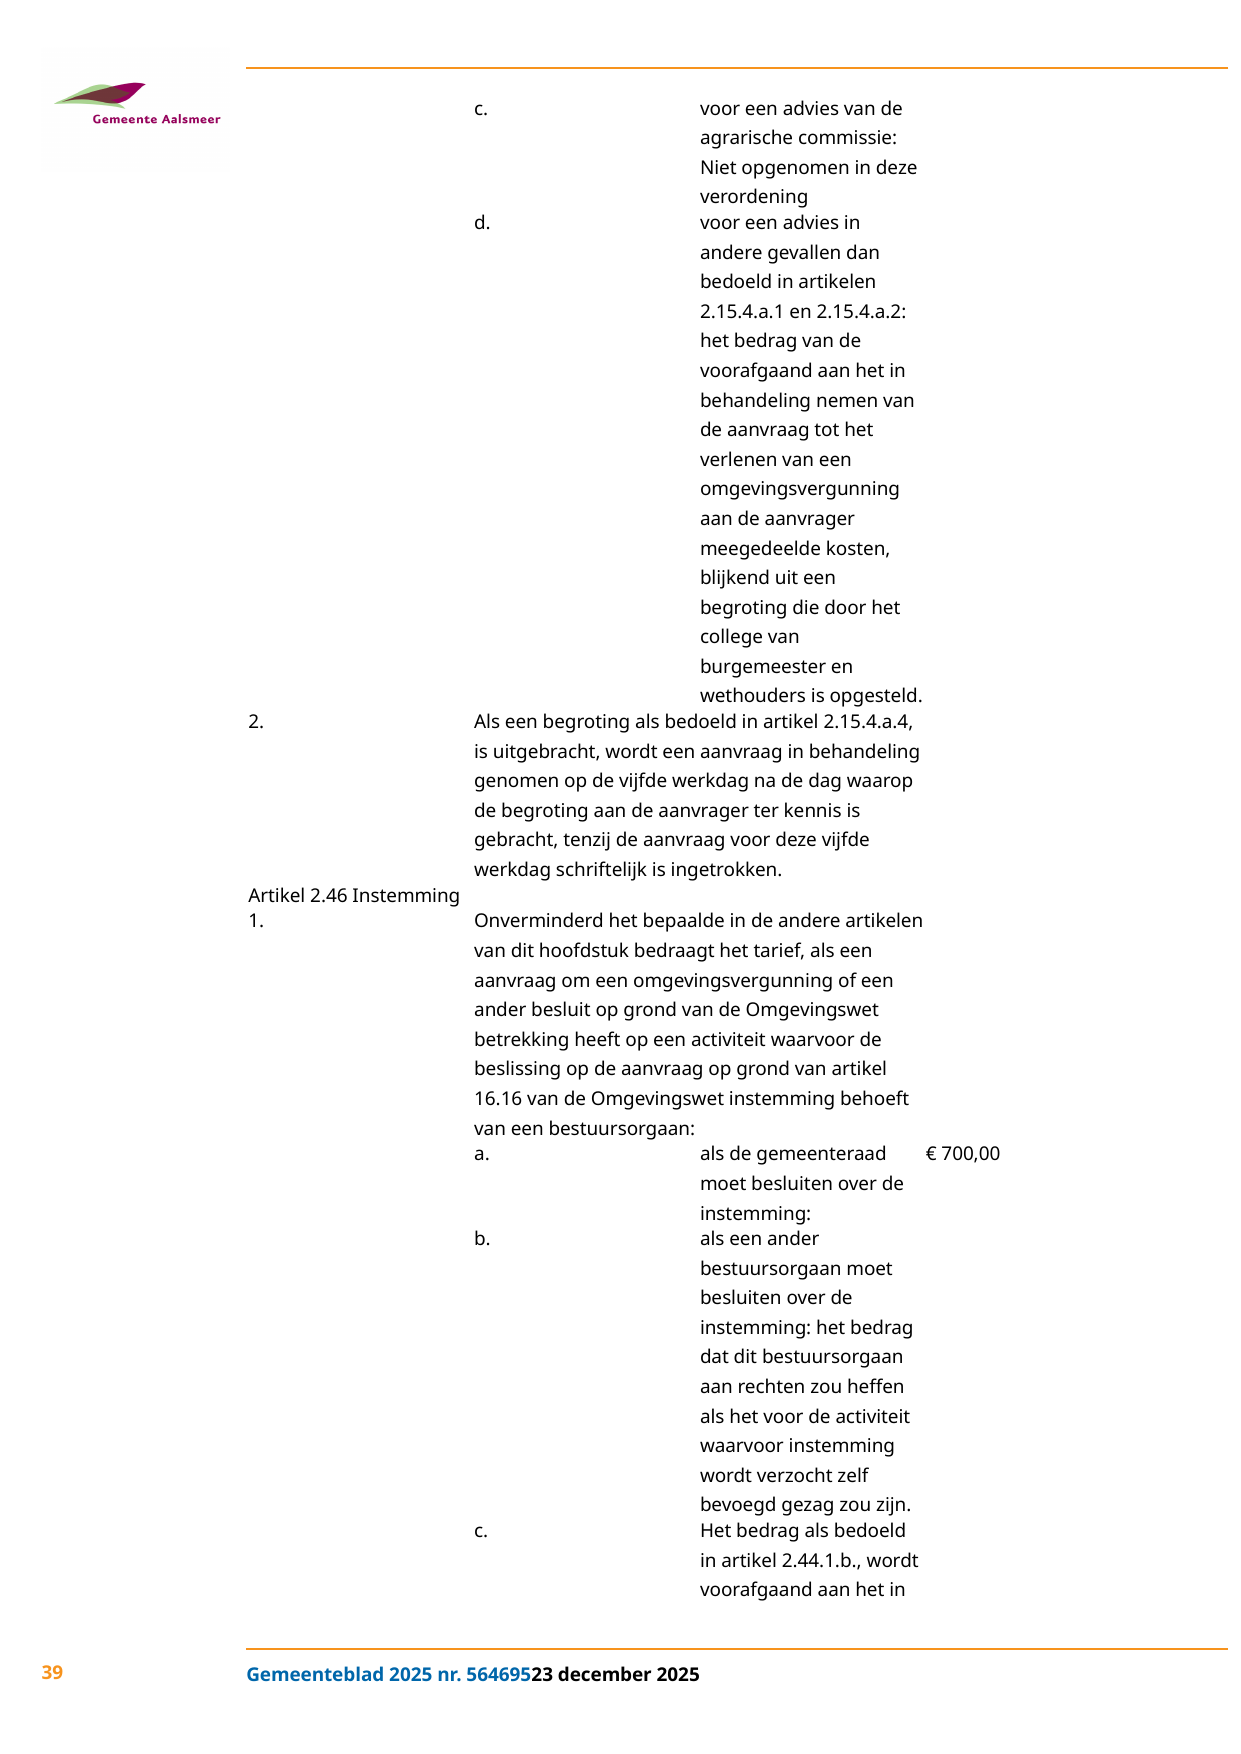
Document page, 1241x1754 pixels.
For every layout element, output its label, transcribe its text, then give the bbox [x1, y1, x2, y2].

table_cell voor een advies van de agrarische commissie: Niet opgenomen in deze verordening [700, 95, 926, 209]
table_cell [926, 1518, 1152, 1602]
table_cell c. [474, 95, 700, 209]
table_cell Artikel 2.46 Instemming [248, 882, 926, 908]
table_cell [248, 1141, 474, 1225]
table_cell [926, 1225, 1152, 1517]
table_cell [248, 1518, 474, 1602]
table_cell d. [474, 209, 700, 708]
table_cell [926, 708, 1152, 882]
table_cell Als een begroting als bedoeld in artikel 2.15.4.a.4, is uitgebracht, wordt een aanvraag in behandeling genomen op de vijfde werkdag na de dag waarop de begroting aan de aanvrager ter kennis is gebracht, tenzij de aanvraag voor deze vijfde werkdag schriftelijk is ingetrokken. [474, 708, 926, 882]
table_cell als de gemeenteraad moet besluiten over de instemming: [700, 1141, 926, 1225]
table_cell voor een advies in andere gevallen dan bedoeld in artikelen 2.15.4.a.1 en 2.15.4.a.2: het bedrag van de voorafgaand aan het in behandeling nemen van de aanvraag tot het verlenen van een omgevingsvergunning aan de aanvrager meegedeelde kosten, blijkend uit een begroting die door het college van burgemeester en wethouders is opgesteld. [700, 209, 926, 708]
table_cell a. [474, 1141, 700, 1225]
table_cell 2. [248, 708, 474, 882]
table_cell als een ander bestuursorgaan moet besluiten over de instemming: het bedrag dat dit bestuursorgaan aan rechten zou heffen als het voor de activiteit waarvoor instemming wordt verzocht zelf bevoegd gezag zou zijn. [700, 1225, 926, 1517]
table_cell c. [474, 1518, 700, 1602]
table_cell b. [474, 1225, 700, 1517]
table_cell Het bedrag als bedoeld in artikel 2.44.1.b., wordt voorafgaand aan het in [700, 1518, 926, 1602]
table_cell Onverminderd het bepaalde in de andere artikelen van dit hoofdstuk bedraagt het tarief, als een aanvraag om een omgevingsvergunning of een ander besluit op grond van de Omgevingswet betrekking heeft op een activiteit waarvoor de beslissing op de aanvraag op grond van artikel 16.16 van de Omgevingswet instemming behoeft van een bestuursorgaan: [474, 908, 926, 1141]
table_cell [248, 209, 474, 708]
table_cell [926, 95, 1152, 209]
table_cell [926, 209, 1152, 708]
picture [41, 47, 231, 172]
table_cell [248, 1225, 474, 1517]
table_cell 1. [248, 908, 474, 1141]
table_cell € 700,00 [926, 1141, 1152, 1225]
table_cell [248, 95, 474, 209]
table_cell [926, 908, 1152, 1141]
table_cell [926, 882, 1152, 908]
